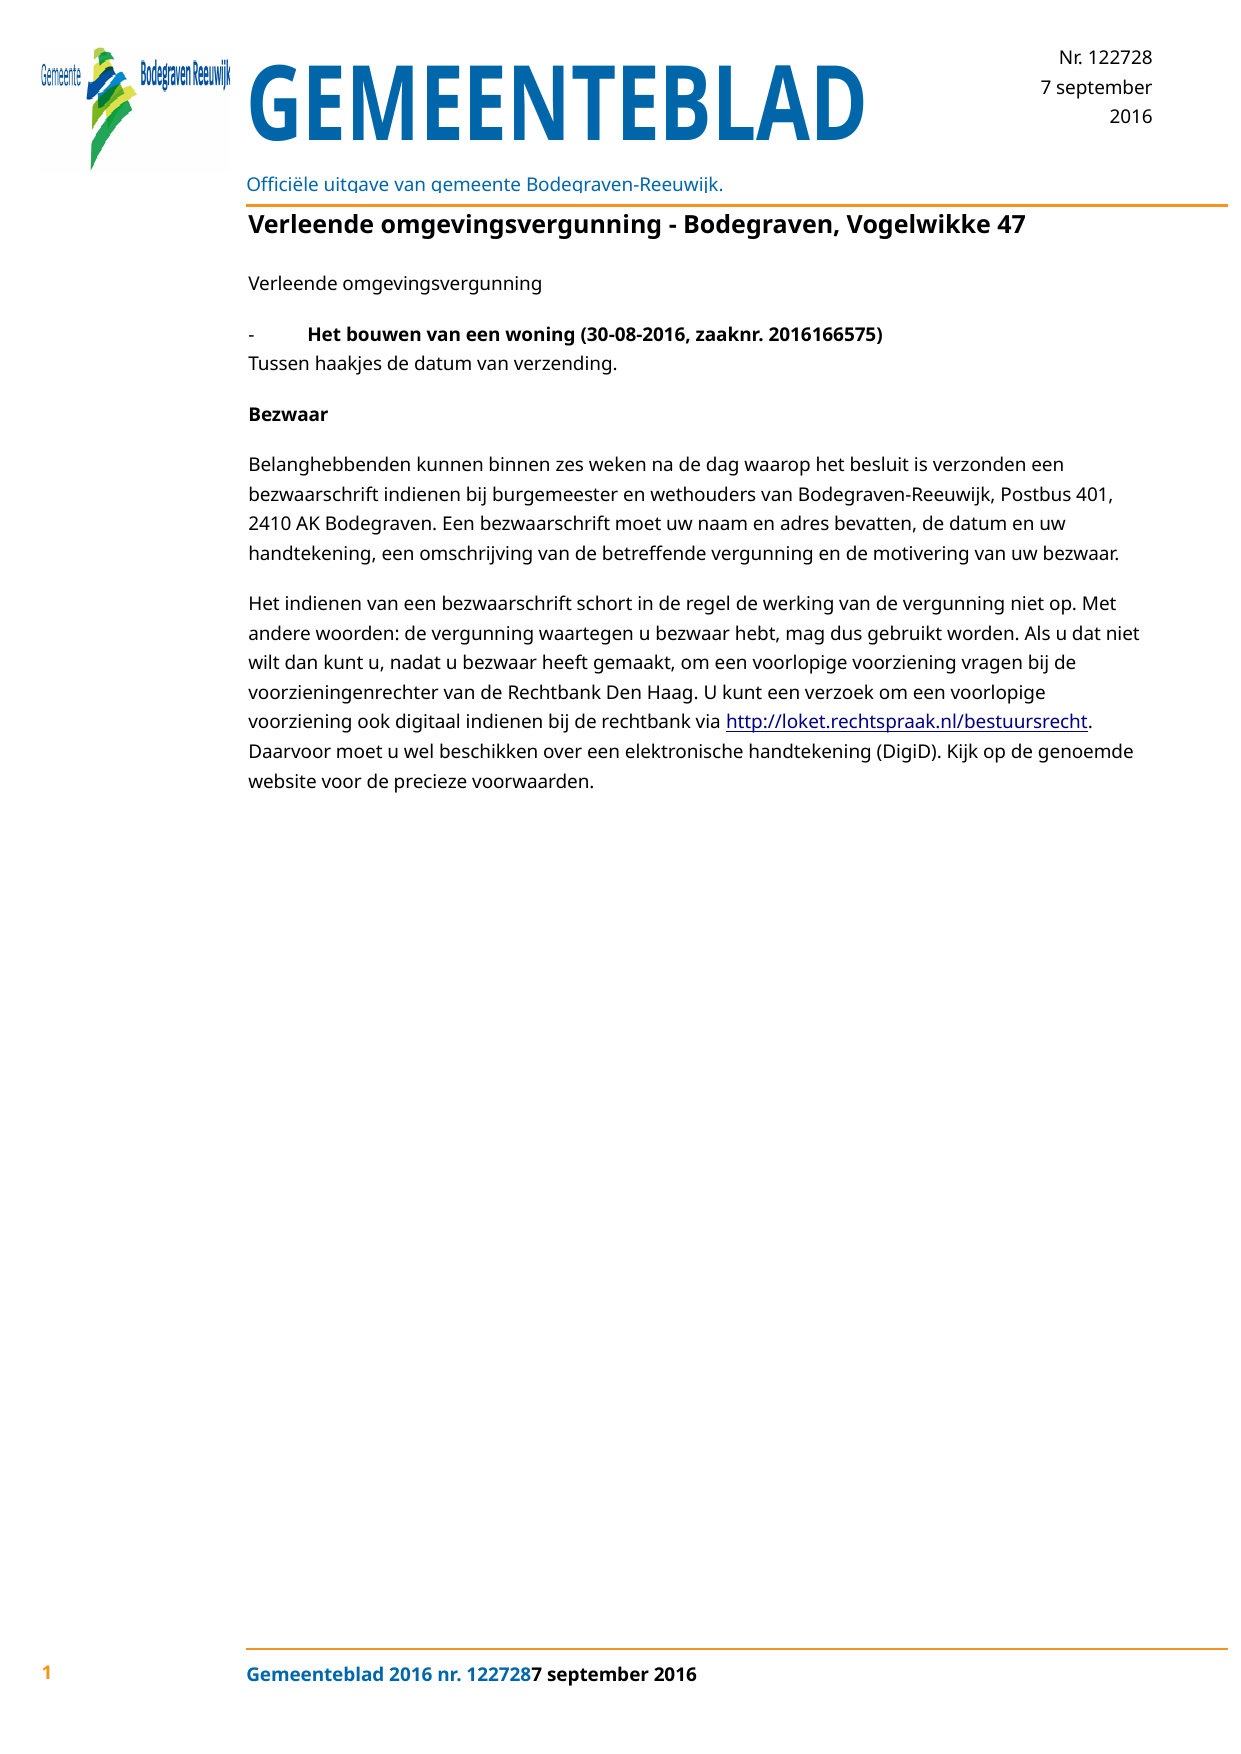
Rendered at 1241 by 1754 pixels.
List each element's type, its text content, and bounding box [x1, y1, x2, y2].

text Verleende omgevingsvergunning - Bodegraven, Vogelwikke 47 [248, 207, 1152, 241]
list Het bouwen van een woning (30‑08‑2016, zaaknr. 2016166575) [248, 321, 1152, 346]
text Bezwaar [248, 401, 1152, 426]
text Verleende omgevingsvergunning [248, 270, 1152, 296]
text Tussen haakjes de datum van verzending. [248, 350, 1152, 376]
text Het indienen van een bezwaarschrift schort in de regel de werking van de vergunning niet op. Met andere woorden: de vergunning waartegen u bezwaar hebt, mag dus gebruikt worden. Als u dat niet wilt dan kunt u, nadat u bezwaar heeft gemaakt, om een voorlopige voorziening vragen bij de voorzieningenrechter van de Rechtbank Den Haag. U kunt een verzoek om een voorlopige voorziening ook digitaal indienen bij de rechtbank via http://loket.rechtspraak.nl/bestuursrecht. Daarvoor moet u wel beschikken over een elektronische handtekening (DigiD). Kijk op de genoemde website voor de precieze voorwaarden. [248, 590, 1152, 793]
text Belanghebbenden kunnen binnen zes weken na de dag waarop het besluit is verzonden een bezwaarschrift indienen bij burgemeester en wethouders van Bodegraven-Reeuwijk, Postbus 401, 2410 AK Bodegraven. Een bezwaarschrift moet uw naam en adres bevatten, de datum en uw handtekening, een omschrijving van de betreffende vergunning en de motivering van uw bezwaar. [248, 451, 1152, 566]
picture [41, 47, 231, 172]
